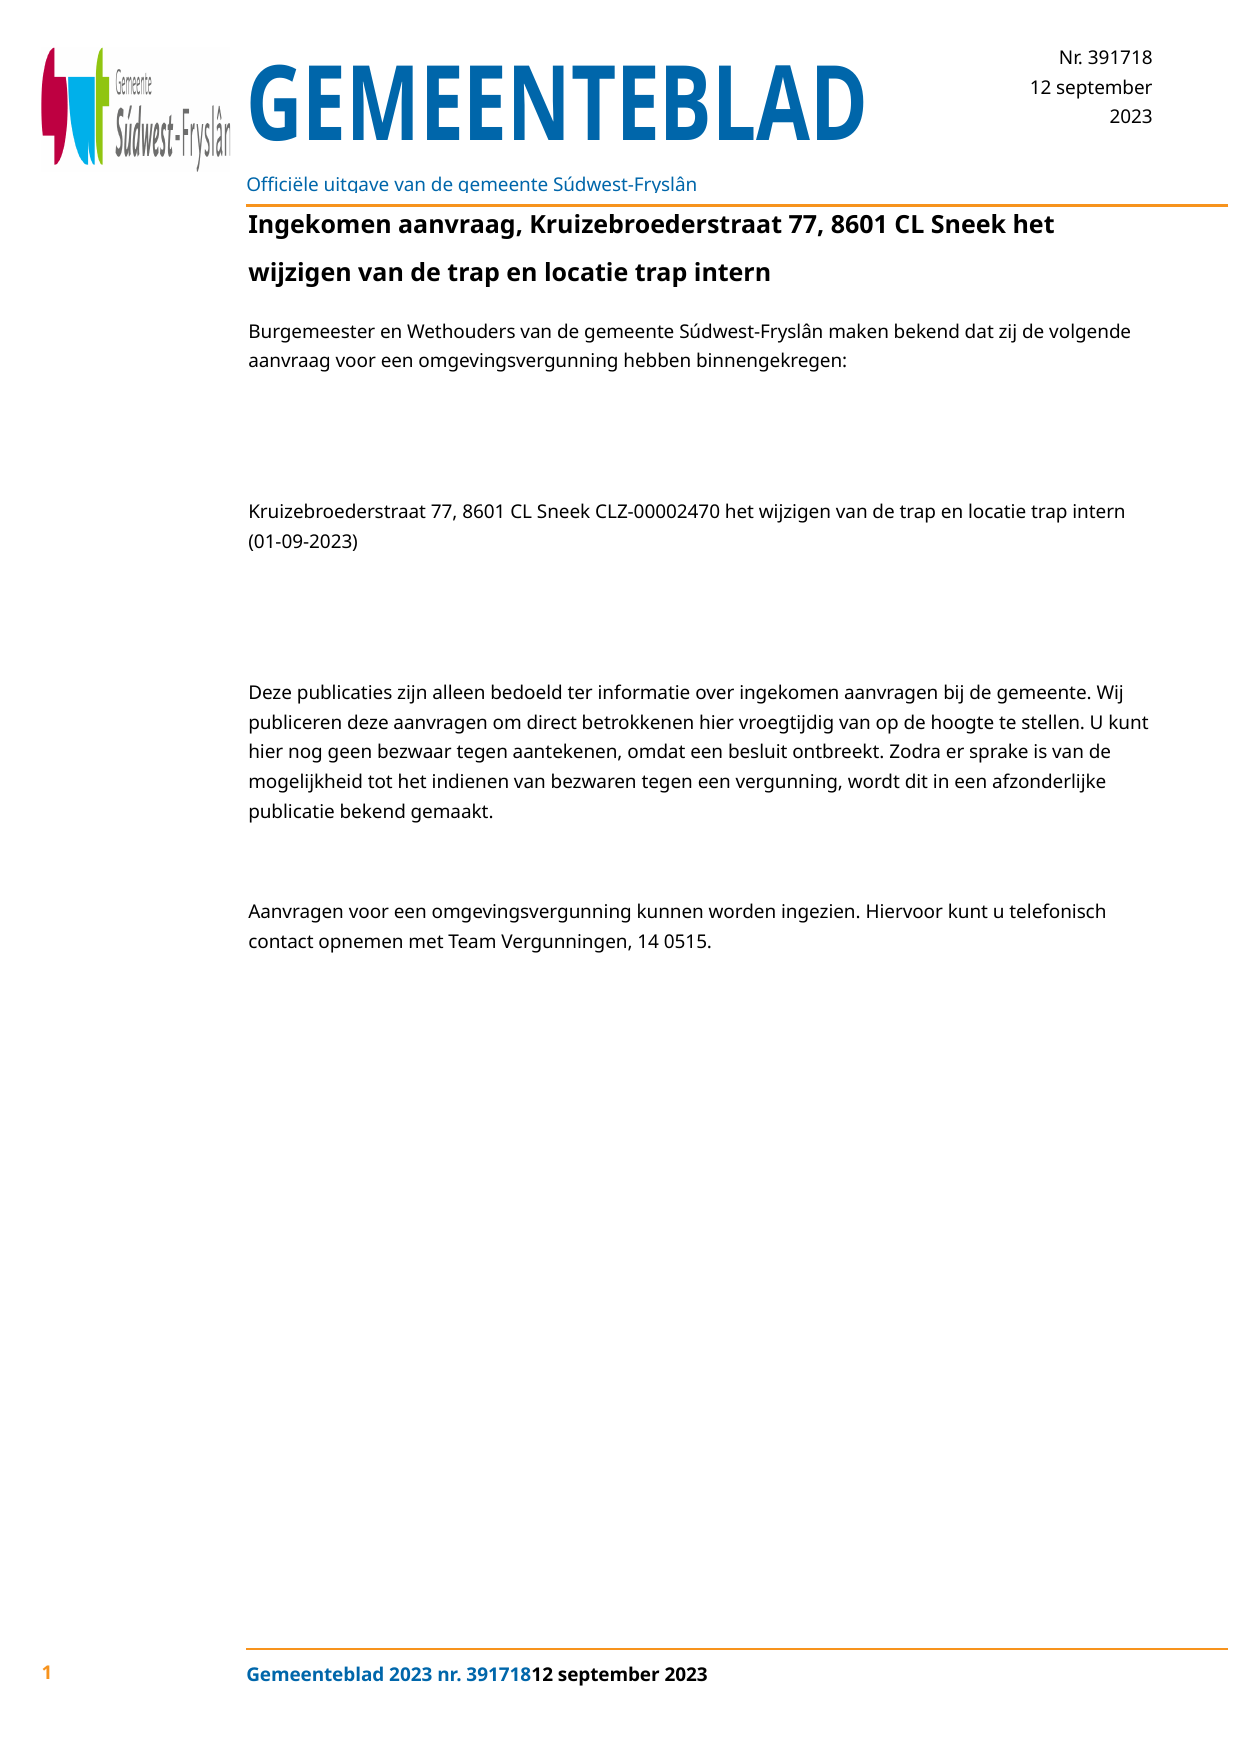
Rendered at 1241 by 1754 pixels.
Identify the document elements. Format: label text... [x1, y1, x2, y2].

picture [41, 47, 231, 172]
text Aanvragen voor een omgevingsvergunning kunnen worden ingezien. Hiervoor kunt u telefonisch contact opnemen met Team Vergunningen, 14 0515. [248, 899, 1152, 954]
text Burgemeester en Wethouders van de gemeente Súdwest-Fryslân maken bekend dat zij de volgende aanvraag voor een omgevingsvergunning hebben binnengekregen: [248, 318, 1152, 373]
text Kruizebroederstraat 77, 8601 CL Sneek CLZ-00002470 het wijzigen van de trap en locatie trap intern (01-09-2023) [248, 499, 1152, 554]
text Ingekomen aanvraag, Kruizebroederstraat 77, 8601 CL Sneek het wijzigen van de trap en locatie trap intern [248, 207, 1152, 288]
text Deze publicaties zijn alleen bedoeld ter informatie over ingekomen aanvragen bij de gemeente. Wij publiceren deze aanvragen om direct betrokkenen hier vroegtijdig van op de hoogte te stellen. U kunt hier nog geen bezwaar tegen aantekenen, omdat een besluit ontbreekt. Zodra er sprake is van de mogelijkheid tot het indienen van bezwaren tegen een vergunning, wordt dit in een afzonderlijke publicatie bekend gemaakt. [248, 679, 1152, 824]
